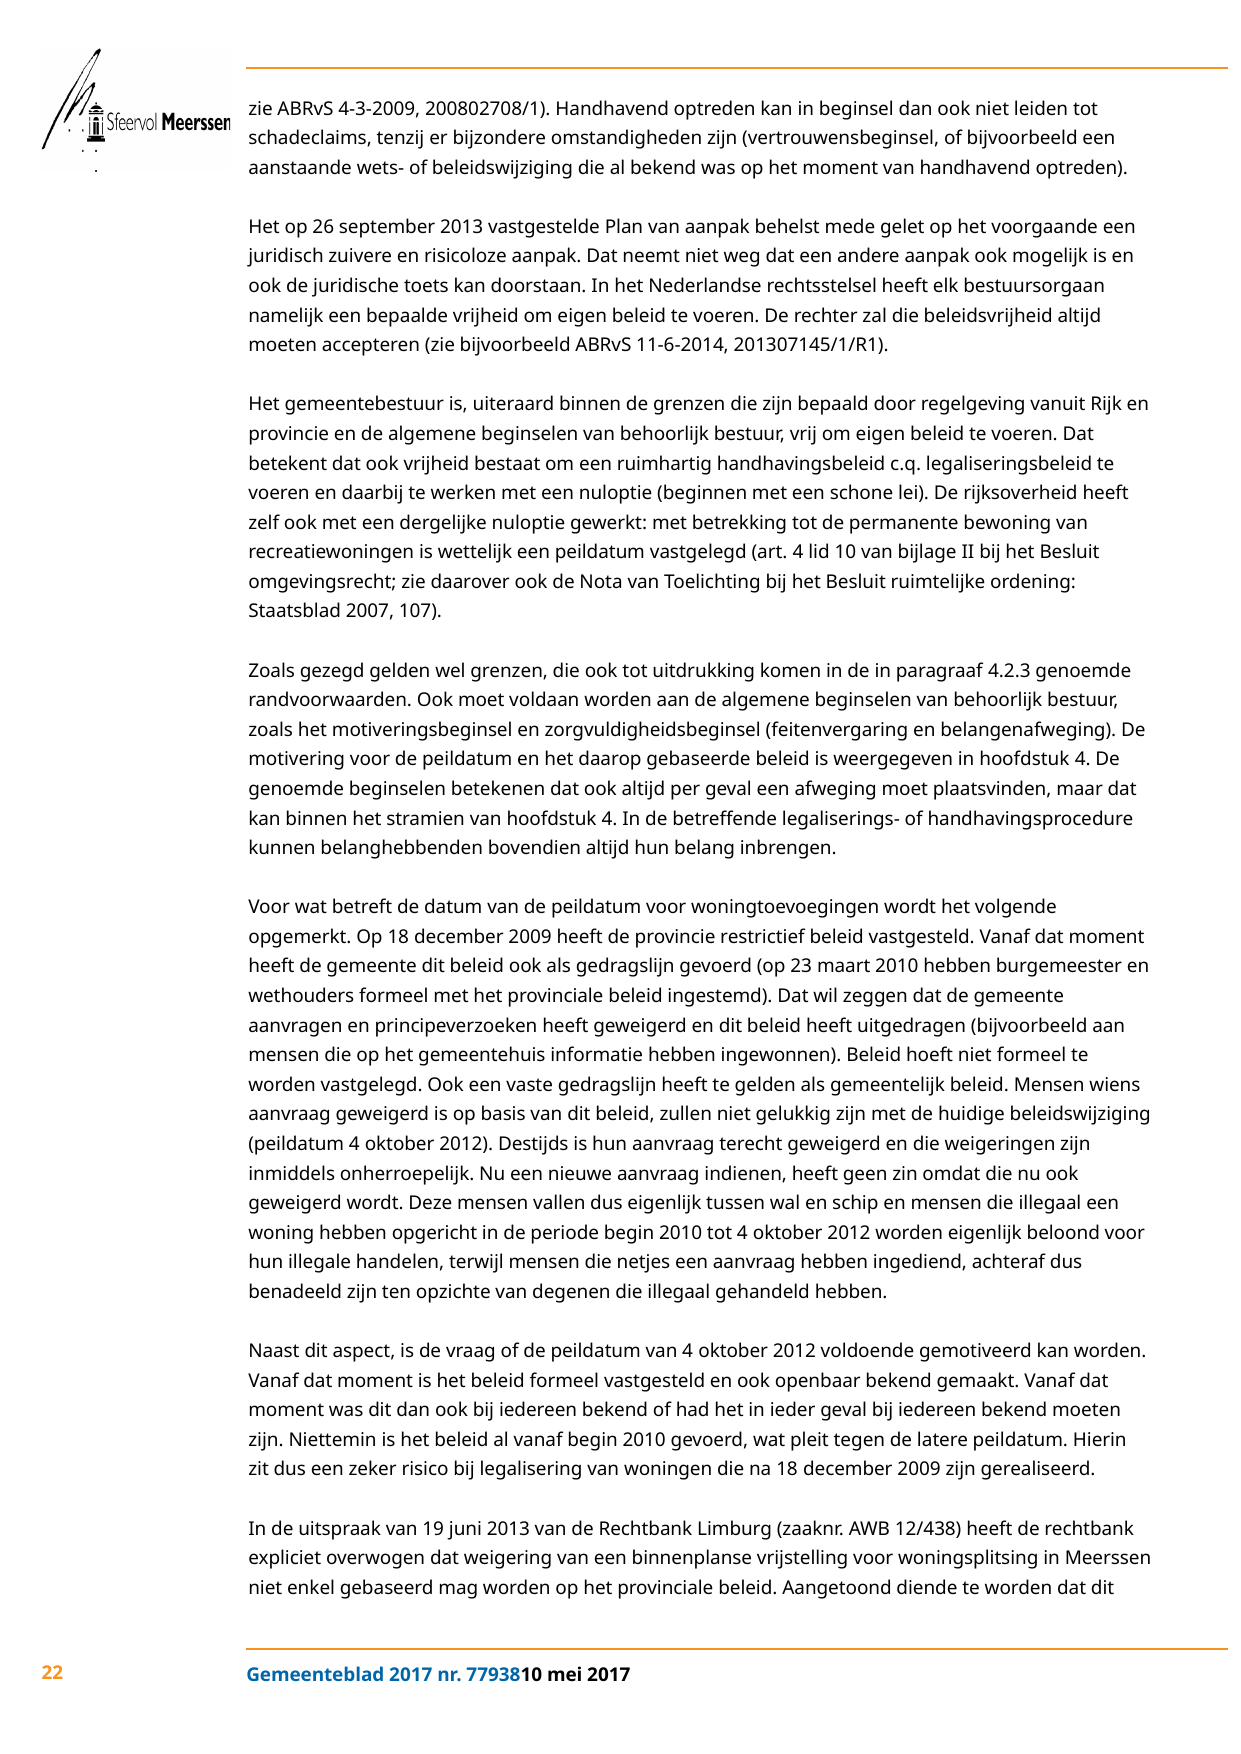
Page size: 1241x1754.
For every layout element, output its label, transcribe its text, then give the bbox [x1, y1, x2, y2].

picture [41, 47, 231, 172]
text In de uitspraak van 19 juni 2013 van de Rechtbank Limburg (zaaknr. AWB 12/438) heeft de rechtbank expliciet overwogen dat weigering van een binnenplanse vrijstelling voor woningsplitsing in Meerssen niet enkel gebaseerd mag worden op het provinciale beleid. Aangetoond diende te worden dat dit [248, 1515, 1152, 1600]
text Het gemeentebestuur is, uiteraard binnen de grenzen die zijn bepaald door regelgeving vanuit Rijk en provincie en de algemene beginselen van behoorlijk bestuur, vrij om eigen beleid te voeren. Dat betekent dat ook vrijheid bestaat om een ruimhartig handhavingsbeleid c.q. legaliseringsbeleid te voeren en daarbij te werken met een nuloptie (beginnen met een schone lei). De rijksoverheid heeft zelf ook met een dergelijke nuloptie gewerkt: met betrekking tot de permanente bewoning van recreatiewoningen is wettelijk een peildatum vastgelegd (art. 4 lid 10 van bijlage II bij het Besluit omgevingsrecht; zie daarover ook de Nota van Toelichting bij het Besluit ruimtelijke ordening: Staatsblad 2007, 107). [248, 391, 1152, 623]
text Naast dit aspect, is de vraag of de peildatum van 4 oktober 2012 voldoende gemotiveerd kan worden. Vanaf dat moment is het beleid formeel vastgesteld en ook openbaar bekend gemaakt. Vanaf dat moment was dit dan ook bij iedereen bekend of had het in ieder geval bij iedereen bekend moeten zijn. Niettemin is het beleid al vanaf begin 2010 gevoerd, wat pleit tegen de latere peildatum. Hierin zit dus een zeker risico bij legalisering van woningen die na 18 december 2009 zijn gerealiseerd. [248, 1337, 1152, 1481]
text Voor wat betreft de datum van de peildatum voor woningtoevoegingen wordt het volgende opgemerkt. Op 18 december 2009 heeft de provincie restrictief beleid vastgesteld. Vanaf dat moment heeft de gemeente dit beleid ook als gedragslijn gevoerd (op 23 maart 2010 hebben burgemeester en wethouders formeel met het provinciale beleid ingestemd). Dat wil zeggen dat de gemeente aanvragen en principeverzoeken heeft geweigerd en dit beleid heeft uitgedragen (bijvoorbeeld aan mensen die op het gemeentehuis informatie hebben ingewonnen). Beleid hoeft niet formeel te worden vastgelegd. Ook een vaste gedragslijn heeft te gelden als gemeentelijk beleid. Mensen wiens aanvraag geweigerd is op basis van dit beleid, zullen niet gelukkig zijn met de huidige beleidswijziging (peildatum 4 oktober 2012). Destijds is hun aanvraag terecht geweigerd en die weigeringen zijn inmiddels onherroepelijk. Nu een nieuwe aanvraag indienen, heeft geen zin omdat die nu ook geweigerd wordt. Deze mensen vallen dus eigenlijk tussen wal en schip en mensen die illegaal een woning hebben opgericht in de periode begin 2010 tot 4 oktober 2012 worden eigenlijk beloond voor hun illegale handelen, terwijl mensen die netjes een aanvraag hebben ingediend, achteraf dus benadeeld zijn ten opzichte van degenen die illegaal gehandeld hebben. [248, 893, 1152, 1304]
text zie ABRvS 4-3-2009, 200802708/1). Handhavend optreden kan in beginsel dan ook niet leiden tot schadeclaims, tenzij er bijzondere omstandigheden zijn (vertrouwensbeginsel, of bijvoorbeeld een aanstaande wets- of beleidswijziging die al bekend was op het moment van handhavend optreden). [248, 95, 1152, 180]
text Zoals gezegd gelden wel grenzen, die ook tot uitdrukking komen in de in paragraaf 4.2.3 genoemde randvoorwaarden. Ook moet voldaan worden aan de algemene beginselen van behoorlijk bestuur, zoals het motiveringsbeginsel en zorgvuldigheidsbeginsel (feitenvergaring en belangenafweging). De motivering voor de peildatum en het daarop gebaseerde beleid is weergegeven in hoofdstuk 4. De genoemde beginselen betekenen dat ook altijd per geval een afweging moet plaatsvinden, maar dat kan binnen het stramien van hoofdstuk 4. In de betreffende legaliserings- of handhavingsprocedure kunnen belanghebbenden bovendien altijd hun belang inbrengen. [248, 657, 1152, 860]
text Het op 26 september 2013 vastgestelde Plan van aanpak behelst mede gelet op het voorgaande een juridisch zuivere en risicoloze aanpak. Dat neemt niet weg dat een andere aanpak ook mogelijk is en ook de juridische toets kan doorstaan. In het Nederlandse rechtsstelsel heeft elk bestuursorgaan namelijk een bepaalde vrijheid om eigen beleid te voeren. De rechter zal die beleidsvrijheid altijd moeten accepteren (zie bijvoorbeeld ABRvS 11-6-2014, 201307145/1/R1). [248, 213, 1152, 357]
